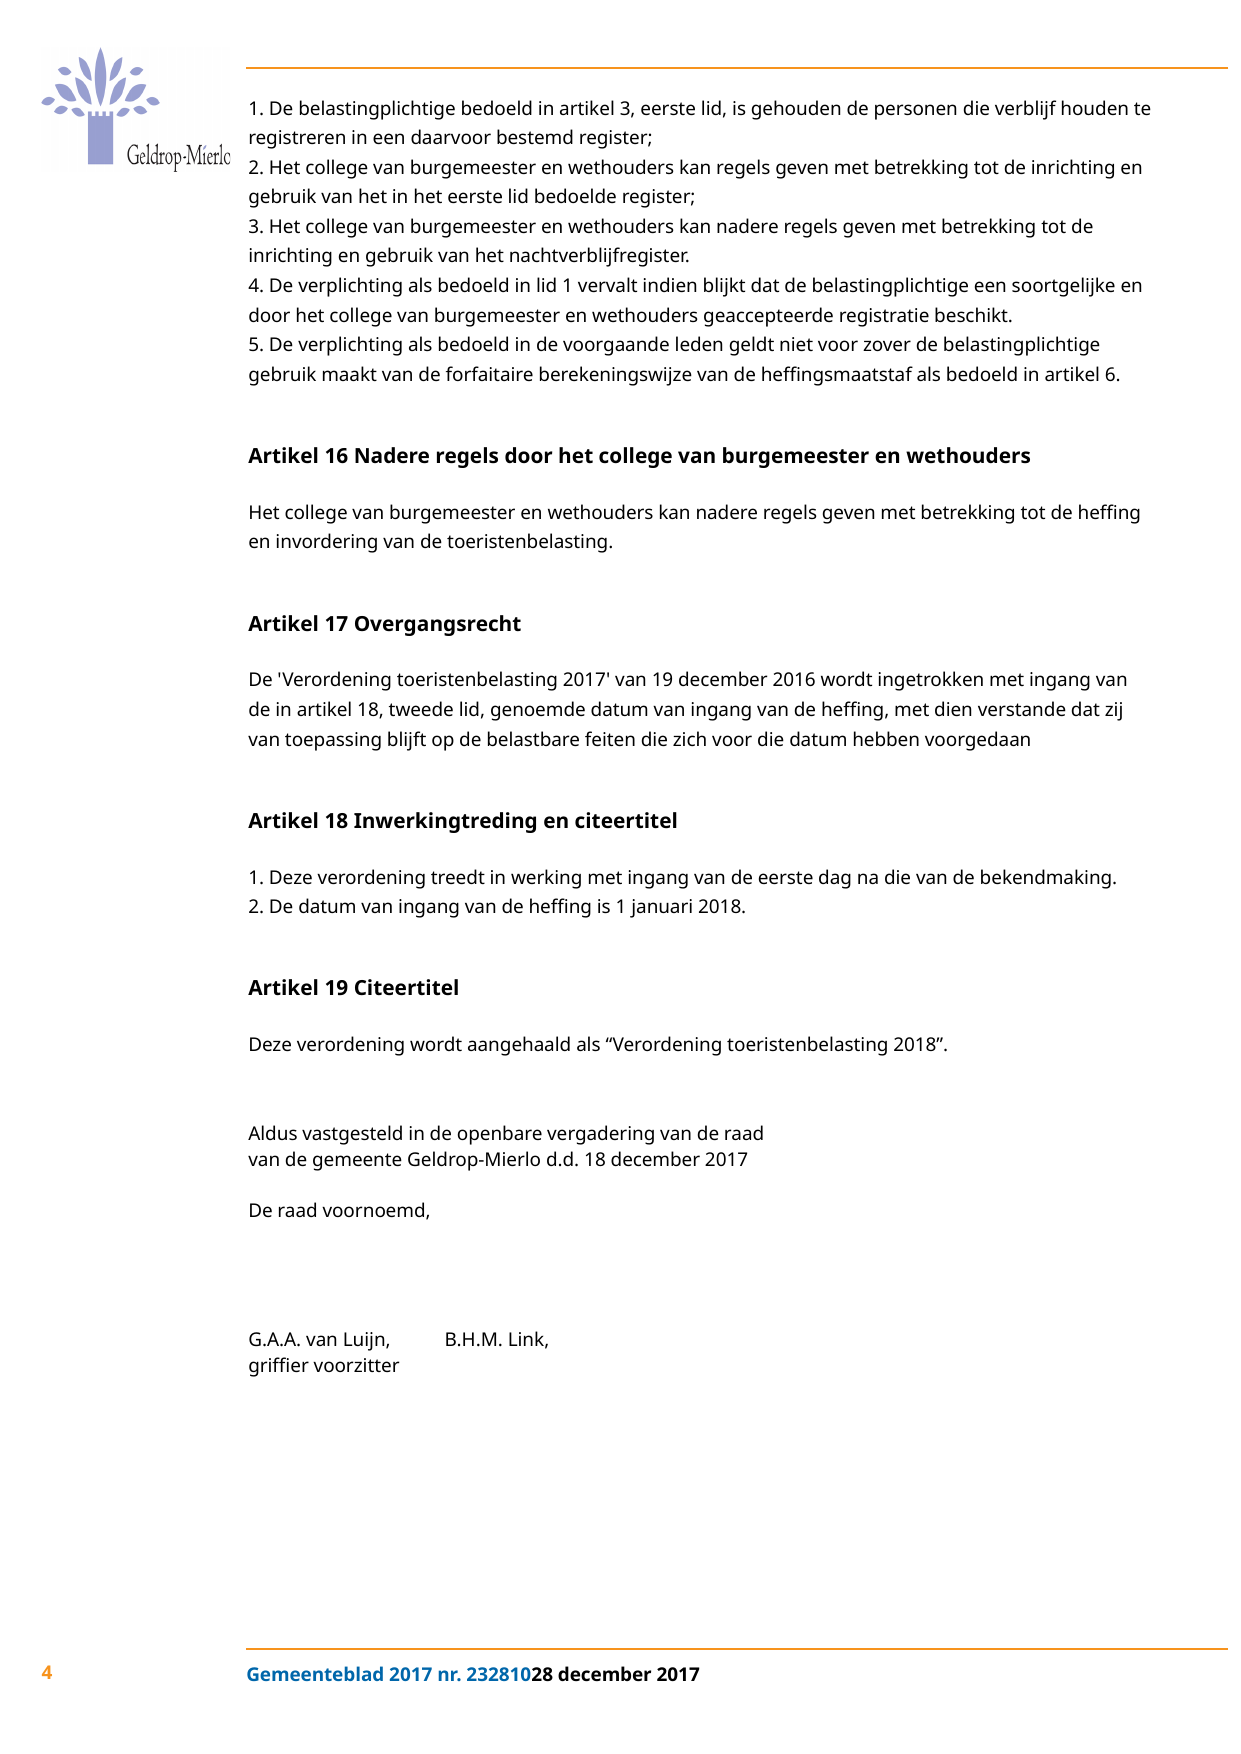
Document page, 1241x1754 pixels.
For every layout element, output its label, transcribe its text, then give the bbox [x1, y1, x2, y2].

text van de gemeente Geldrop-Mierlo d.d. 18 december 2017 [248, 1146, 1152, 1172]
text Aldus vastgesteld in de openbare vergadering van de raad [248, 1120, 1152, 1146]
text griffier voorzitter [248, 1352, 1152, 1377]
text 1. De belastingplichtige bedoeld in artikel 3, eerste lid, is gehouden de personen die verblijf houden te registreren in een daarvoor bestemd register; [248, 95, 1152, 150]
text 2. De datum van ingang van de heffing is 1 januari 2018. [248, 893, 1152, 919]
text 4. De verplichting als bedoeld in lid 1 vervalt indien blijkt dat de belastingplichtige een soortgelijke en door het college van burgemeester en wethouders geaccepteerde registratie beschikt. [248, 272, 1152, 328]
text 1. Deze verordening treedt in werking met ingang van de eerste dag na die van de bekendmaking. [248, 864, 1152, 889]
text 2. Het college van burgemeester en wethouders kan regels geven met betrekking tot de inrichting en gebruik van het in het eerste lid bedoelde register; [248, 154, 1152, 209]
text Artikel 17 Overgangsrecht [248, 609, 1152, 637]
text De 'Verordening toeristenbelasting 2017' van 19 december 2016 wordt ingetrokken met ingang van de in artikel 18, tweede lid, genoemde datum van ingang van de heffing, met dien verstande dat zij van toepassing blijft op de belastbare feiten die zich voor die datum hebben voorgedaan [248, 667, 1152, 752]
picture [41, 47, 231, 172]
text Artikel 19 Citeertitel [248, 973, 1152, 1002]
text Artikel 18 Inwerkingtreding en citeertitel [248, 806, 1152, 834]
text De raad voornoemd, [248, 1197, 1152, 1223]
text G.A.A. van Luijn, B.H.M. Link, [248, 1326, 1152, 1352]
text Artikel 16 Nadere regels door het college van burgemeester en wethouders [248, 441, 1152, 469]
text Deze verordening wordt aangehaald als “Verordening toeristenbelasting 2018”. [248, 1031, 1152, 1057]
text 5. De verplichting als bedoeld in de voorgaande leden geldt niet voor zover de belastingplichtige gebruik maakt van de forfaitaire berekeningswijze van de heffingsmaatstaf als bedoeld in artikel 6. [248, 331, 1152, 387]
text 3. Het college van burgemeester en wethouders kan nadere regels geven met betrekking tot de inrichting en gebruik van het nachtverblijfregister. [248, 213, 1152, 268]
text Het college van burgemeester en wethouders kan nadere regels geven met betrekking tot de heffing en invordering van de toeristenbelasting. [248, 499, 1152, 554]
